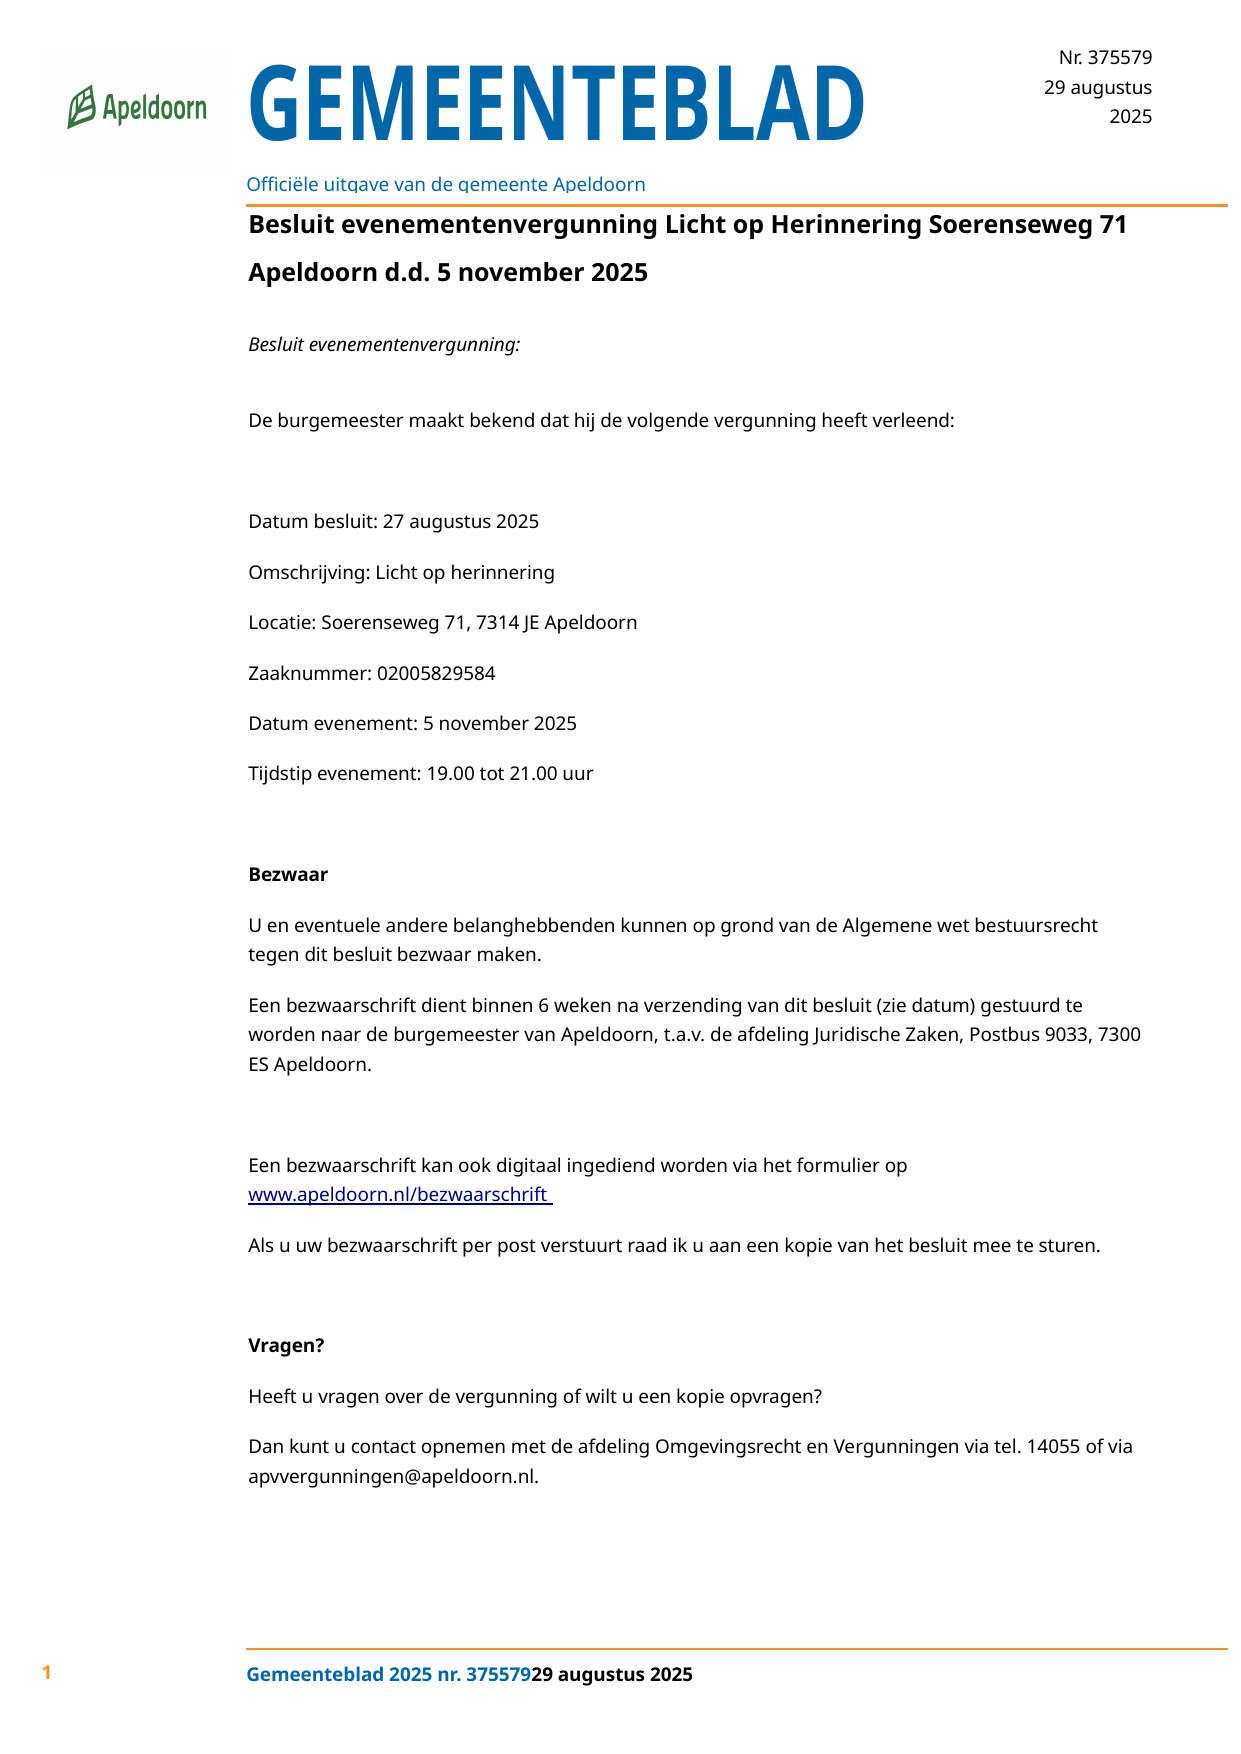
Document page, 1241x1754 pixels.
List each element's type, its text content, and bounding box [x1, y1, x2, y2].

text Zaaknummer: 02005829584 [248, 660, 1152, 685]
text Heeft u vragen over de vergunning of wilt u een kopie opvragen? [248, 1383, 1152, 1409]
text Een bezwaarschrift kan ook digitaal ingediend worden via het formulier op www.apeldoorn.nl/bezwaarschrift [248, 1152, 1152, 1207]
text Besluit evenementenvergunning: [248, 331, 1152, 357]
text Datum evenement: 5 november 2025 [248, 710, 1152, 736]
text Vragen? [248, 1333, 1152, 1358]
text Datum besluit: 27 augustus 2025 [248, 508, 1152, 534]
text Dan kunt u contact opnemen met de afdeling Omgevingsrecht en Vergunningen via tel. 14055 of via apvvergunningen@apeldoorn.nl. [248, 1433, 1152, 1489]
text Tijdstip evenement: 19.00 tot 21.00 uur [248, 761, 1152, 786]
text Als u uw bezwaarschrift per post verstuurt raad ik u aan een kopie van het besluit mee te sturen. [248, 1232, 1152, 1257]
text Een bezwaarschrift dient binnen 6 weken na verzending van dit besluit (zie datum) gestuurd te worden naar de burgemeester van Apeldoorn, t.a.v. de afdeling Juridische Zaken, Postbus 9033, 7300 ES Apeldoorn. [248, 992, 1152, 1077]
text Bezwaar [248, 861, 1152, 887]
text Locatie: Soerenseweg 71, 7314 JE Apeldoorn [248, 609, 1152, 635]
text De burgemeester maakt bekend dat hij de volgende vergunning heeft verleend: [248, 408, 1152, 433]
picture [41, 47, 231, 172]
text Besluit evenementenvergunning Licht op Herinnering Soerenseweg 71 Apeldoorn d.d. 5 november 2025 [248, 207, 1152, 288]
text Omschrijving: Licht op herinnering [248, 559, 1152, 584]
text U en eventuele andere belanghebbenden kunnen op grond van de Algemene wet bestuursrecht tegen dit besluit bezwaar maken. [248, 912, 1152, 967]
